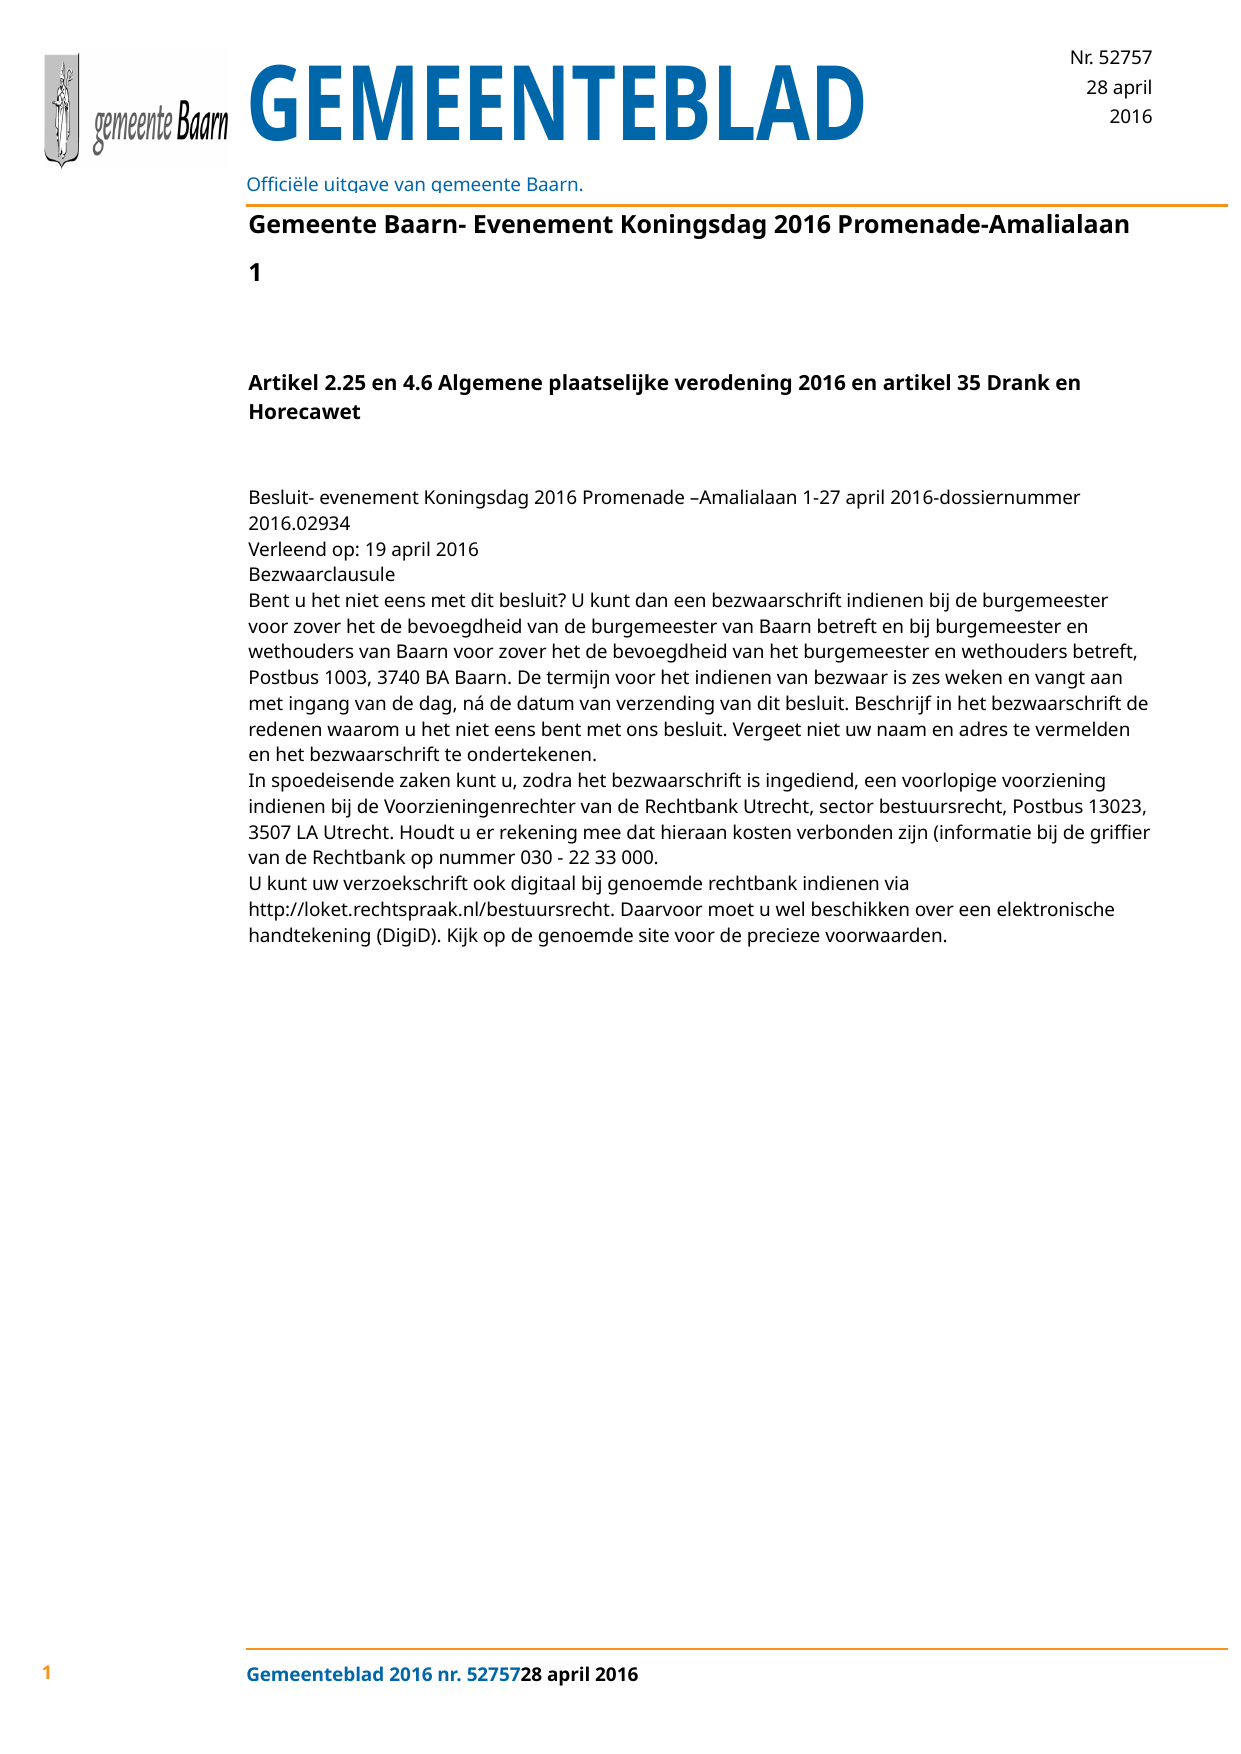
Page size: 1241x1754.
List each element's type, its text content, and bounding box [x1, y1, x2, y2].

text In spoedeisende zaken kunt u, zodra het bezwaarschrift is ingediend, een voorlopige voorziening indienen bij de Voorzieningenrechter van de Rechtbank Utrecht, sector bestuursrecht, Postbus 13023, 3507 LA Utrecht. Houdt u er rekening mee dat hieraan kosten verbonden zijn (informatie bij de griffier van de Rechtbank op nummer 030 - 22 33 000. [248, 767, 1152, 870]
text Bent u het niet eens met dit besluit? U kunt dan een bezwaarschrift indienen bij de burgemeester voor zover het de bevoegdheid van de burgemeester van Baarn betreft en bij burgemeester en wethouders van Baarn voor zover het de bevoegdheid van het burgemeester en wethouders betreft, Postbus 1003, 3740 BA Baarn. De termijn voor het indienen van bezwaar is zes weken en vangt aan met ingang van de dag, ná de datum van verzending van dit besluit. Beschrijf in het bezwaarschrift de redenen waarom u het niet eens bent met ons besluit. Vergeet niet uw naam en adres te vermelden en het bezwaarschrift te ondertekenen. [248, 587, 1152, 767]
picture [41, 47, 231, 172]
text U kunt uw verzoekschrift ook digitaal bij genoemde rechtbank indienen via http://loket.rechtspraak.nl/bestuursrecht. Daarvoor moet u wel beschikken over een elektronische handtekening (DigiD). Kijk op de genoemde site voor de precieze voorwaarden. [248, 870, 1152, 947]
text Gemeente Baarn- Evenement Koningsdag 2016 Promenade-Amalialaan 1 [248, 207, 1152, 288]
text Verleend op: 19 april 2016 [248, 536, 1152, 562]
text Artikel 2.25 en 4.6 Algemene plaatselijke verodening 2016 en artikel 35 Drank en Horecawet [248, 368, 1152, 425]
text Besluit- evenement Koningsdag 2016 Promenade –Amalialaan 1-27 april 2016-dossiernummer 2016.02934 [248, 484, 1152, 536]
text Bezwaarclausule [248, 562, 1152, 587]
